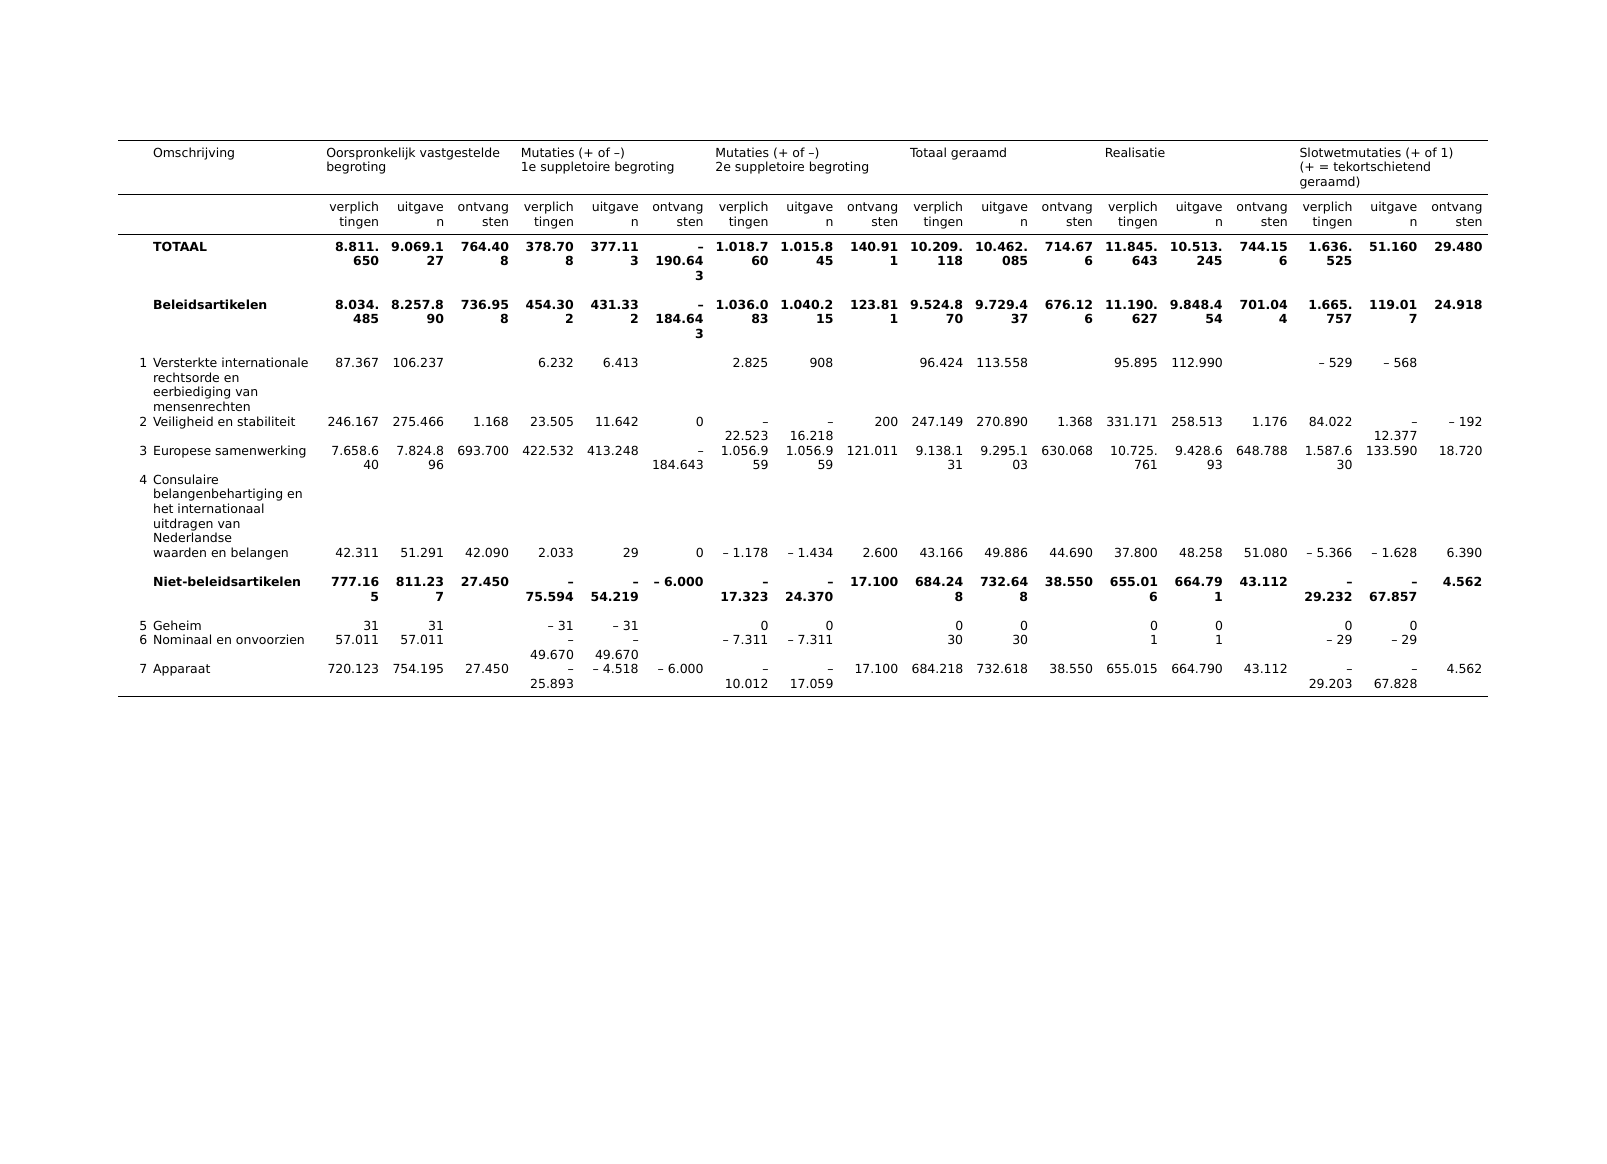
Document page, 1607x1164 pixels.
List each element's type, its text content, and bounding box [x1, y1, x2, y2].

table_cell [1099, 473, 1163, 546]
table_cell [1229, 560, 1293, 575]
table_cell – 54.219 [580, 575, 644, 604]
table_cell 684.218 [904, 663, 969, 696]
table_cell 29 [580, 546, 644, 560]
table_cell [969, 604, 1034, 619]
table_cell [1034, 356, 1099, 414]
table_cell 7.658.640 [320, 444, 385, 473]
table_cell [1229, 283, 1293, 298]
table_cell [644, 633, 709, 662]
table_cell [118, 283, 147, 298]
table_cell [147, 195, 320, 234]
table_cell [1034, 342, 1099, 356]
table_cell [385, 560, 450, 575]
table_cell [450, 283, 514, 298]
table_cell – 49.670 [515, 633, 579, 662]
table_cell [1423, 619, 1488, 633]
table_cell Consulaire belangenbehartiging en het internationaal uitdragen van Nederlandse [147, 473, 320, 546]
table_cell [1034, 283, 1099, 298]
table_cell – 49.670 [580, 633, 644, 662]
table_cell uitgaven [385, 195, 450, 234]
table_cell ontvangsten [839, 195, 904, 234]
table_cell [1164, 342, 1228, 356]
table_cell – 10.012 [709, 663, 774, 696]
table_cell [385, 342, 450, 356]
table_cell [1293, 342, 1358, 356]
table_cell – 6.000 [644, 663, 709, 696]
table_header Realisatie [1099, 141, 1293, 194]
table_cell [515, 283, 579, 298]
table_cell [1358, 560, 1423, 575]
table_cell verplichtingen [904, 195, 969, 234]
table_cell 1.176 [1229, 415, 1293, 444]
table_cell 0 [969, 619, 1034, 633]
table_cell – 529 [1293, 356, 1358, 414]
table_cell 17.100 [839, 575, 904, 604]
table_cell 51.080 [1229, 546, 1293, 560]
table_cell 9.295.103 [969, 444, 1034, 473]
table_cell 2 [118, 415, 147, 444]
table_cell [709, 560, 774, 575]
table_cell 4.562 [1423, 663, 1488, 696]
table_cell 676.126 [1034, 298, 1099, 342]
table_cell 43.166 [904, 546, 969, 560]
table_cell – 29.203 [1293, 663, 1358, 696]
table_cell [1034, 633, 1099, 662]
table_cell 1.040.215 [774, 298, 839, 342]
table_cell [969, 283, 1034, 298]
table_cell Versterkte internationale rechtsorde en eerbiediging van mensenrechten [147, 356, 320, 414]
table_cell – 67.857 [1358, 575, 1423, 604]
table_cell – 17.059 [774, 663, 839, 696]
table_cell [1229, 342, 1293, 356]
table_cell [147, 560, 320, 575]
table_cell 0 [644, 415, 709, 444]
table_cell [320, 342, 385, 356]
table_cell [969, 342, 1034, 356]
table_cell 10.725.761 [1099, 444, 1163, 473]
table_cell 648.788 [1229, 444, 1293, 473]
table_cell [320, 283, 385, 298]
table_cell ontvangsten [644, 195, 709, 234]
table_cell verplichtingen [320, 195, 385, 234]
table_cell [450, 604, 514, 619]
table_cell – 190.643 [644, 235, 709, 283]
table_cell 0 [1099, 619, 1163, 633]
table_cell 1.056.959 [774, 444, 839, 473]
table_cell waarden en belangen [147, 546, 320, 560]
table_cell 31 [385, 619, 450, 633]
table_cell 655.015 [1099, 663, 1163, 696]
table_cell 2.033 [515, 546, 579, 560]
table_cell 24.918 [1423, 298, 1488, 342]
table_cell – 75.594 [515, 575, 579, 604]
table_cell 87.367 [320, 356, 385, 414]
table_cell [450, 342, 514, 356]
table_cell 48.258 [1164, 546, 1228, 560]
table_cell [118, 298, 147, 342]
table_cell [118, 342, 147, 356]
table_cell 23.505 [515, 415, 579, 444]
table_cell 908 [774, 356, 839, 414]
table_cell 140.911 [839, 235, 904, 283]
table_cell [1164, 604, 1228, 619]
table_cell 0 [709, 619, 774, 633]
table_cell [1423, 633, 1488, 662]
table_cell 9.138.131 [904, 444, 969, 473]
table_cell – 17.323 [709, 575, 774, 604]
table_cell [1034, 604, 1099, 619]
table_cell [644, 283, 709, 298]
table_cell Beleidsartikelen [147, 298, 320, 342]
table_cell 811.237 [385, 575, 450, 604]
table_cell 1.665.757 [1293, 298, 1358, 342]
table_cell 49.886 [969, 546, 1034, 560]
table_cell 331.171 [1099, 415, 1163, 444]
table_cell – 31 [515, 619, 579, 633]
table_cell [904, 283, 969, 298]
table_cell 0 [1293, 619, 1358, 633]
table_cell Geheim [147, 619, 320, 633]
table_cell [774, 560, 839, 575]
table_cell 8.811.650 [320, 235, 385, 283]
table_cell 275.466 [385, 415, 450, 444]
table_cell 10.209.118 [904, 235, 969, 283]
table_cell 57.011 [385, 633, 450, 662]
table_cell 764.408 [450, 235, 514, 283]
table_cell 113.558 [969, 356, 1034, 414]
table_cell 9.729.437 [969, 298, 1034, 342]
table_cell [644, 342, 709, 356]
table_cell 630.068 [1034, 444, 1099, 473]
table_cell 9.069.127 [385, 235, 450, 283]
table_cell [118, 195, 147, 234]
table_cell 431.332 [580, 298, 644, 342]
table_cell 732.618 [969, 663, 1034, 696]
table_cell 720.123 [320, 663, 385, 696]
table_cell [709, 283, 774, 298]
table_cell – 4.518 [580, 663, 644, 696]
table_cell 777.165 [320, 575, 385, 604]
table_cell uitgaven [1358, 195, 1423, 234]
table_cell [839, 560, 904, 575]
table_cell 0 [1358, 619, 1423, 633]
table_cell – 25.893 [515, 663, 579, 696]
table_cell [1229, 356, 1293, 414]
table_cell [969, 473, 1034, 546]
table_cell ontvangsten [450, 195, 514, 234]
table_cell – 29 [1293, 633, 1358, 662]
table_cell 6.390 [1423, 546, 1488, 560]
table_cell [904, 604, 969, 619]
table_cell [1358, 604, 1423, 619]
table_cell – 7.311 [709, 633, 774, 662]
table_cell 3 [118, 444, 147, 473]
table_cell [839, 604, 904, 619]
table_cell 9.848.454 [1164, 298, 1228, 342]
table_cell [644, 604, 709, 619]
table_cell [515, 560, 579, 575]
table_cell 42.311 [320, 546, 385, 560]
table_cell [320, 604, 385, 619]
table_cell – 22.523 [709, 415, 774, 444]
table_cell 43.112 [1229, 663, 1293, 696]
table_cell 247.149 [904, 415, 969, 444]
table_cell [1099, 342, 1163, 356]
table_cell 37.800 [1099, 546, 1163, 560]
table_cell 6.413 [580, 356, 644, 414]
table_header [118, 141, 147, 194]
table_cell 664.791 [1164, 575, 1228, 604]
table_cell [904, 560, 969, 575]
table_cell 11.190.627 [1099, 298, 1163, 342]
table_cell – 184.643 [644, 298, 709, 342]
table_cell 714.676 [1034, 235, 1099, 283]
table_cell [118, 560, 147, 575]
table_cell 701.044 [1229, 298, 1293, 342]
table_cell 29.480 [1423, 235, 1488, 283]
table_cell 1.036.083 [709, 298, 774, 342]
table_header Oorspronkelijk vastgestelde begroting [320, 141, 514, 194]
table_cell [1034, 560, 1099, 575]
table_cell 0 [774, 619, 839, 633]
table_cell Veiligheid en stabiliteit [147, 415, 320, 444]
table_cell 95.895 [1099, 356, 1163, 414]
table_cell [839, 283, 904, 298]
table_cell 8.034.485 [320, 298, 385, 342]
table_cell [450, 473, 514, 546]
table_cell 1.368 [1034, 415, 1099, 444]
table_cell – 1.434 [774, 546, 839, 560]
table_cell [904, 342, 969, 356]
table_cell [1099, 283, 1163, 298]
table_cell 96.424 [904, 356, 969, 414]
table_cell [515, 342, 579, 356]
table_cell [709, 473, 774, 546]
table_cell [118, 575, 147, 604]
table_header Omschrijving [147, 141, 320, 194]
table_cell 7 [118, 663, 147, 696]
table_cell 377.113 [580, 235, 644, 283]
table_cell [1423, 473, 1488, 546]
table_cell uitgaven [969, 195, 1034, 234]
table_cell 0 [1164, 619, 1228, 633]
table_cell 655.016 [1099, 575, 1163, 604]
table_cell 51.291 [385, 546, 450, 560]
table_cell – 24.370 [774, 575, 839, 604]
table_cell – 568 [1358, 356, 1423, 414]
table_cell 413.248 [580, 444, 644, 473]
table_cell 133.590 [1358, 444, 1423, 473]
table_cell [385, 283, 450, 298]
table_cell 9.428.693 [1164, 444, 1228, 473]
table_cell 1.168 [450, 415, 514, 444]
table_cell [1164, 473, 1228, 546]
table_cell 2.600 [839, 546, 904, 560]
table_cell [969, 560, 1034, 575]
table_cell 42.090 [450, 546, 514, 560]
table_cell ontvangsten [1229, 195, 1293, 234]
table_header Mutaties (+ of –) 2e suppletoire begroting [709, 141, 904, 194]
table_cell [1099, 604, 1163, 619]
table_cell 0 [904, 619, 969, 633]
table_cell ontvangsten [1423, 195, 1488, 234]
table_cell [774, 283, 839, 298]
table_cell 27.450 [450, 575, 514, 604]
table_cell 684.248 [904, 575, 969, 604]
table_cell [644, 356, 709, 414]
table_cell [644, 560, 709, 575]
table_cell [515, 473, 579, 546]
table_cell 84.022 [1293, 415, 1358, 444]
table_cell TOTAAL [147, 235, 320, 283]
table_cell 44.690 [1034, 546, 1099, 560]
table_cell verplichtingen [709, 195, 774, 234]
table_cell [1423, 560, 1488, 575]
table_cell [580, 473, 644, 546]
table_cell [118, 604, 147, 619]
table_cell [580, 283, 644, 298]
table_cell [385, 604, 450, 619]
table_cell [320, 560, 385, 575]
table_cell 57.011 [320, 633, 385, 662]
table_cell [580, 604, 644, 619]
table_cell 112.990 [1164, 356, 1228, 414]
table_cell [904, 473, 969, 546]
table_cell 106.237 [385, 356, 450, 414]
table_cell 1 [118, 356, 147, 414]
table_cell 4 [118, 473, 147, 546]
table_cell [1099, 560, 1163, 575]
table_cell 8.257.890 [385, 298, 450, 342]
table_cell 1.018.760 [709, 235, 774, 283]
table_cell – 31 [580, 619, 644, 633]
table_cell [118, 546, 147, 560]
table_cell 1.636.525 [1293, 235, 1358, 283]
table_cell 732.648 [969, 575, 1034, 604]
table_cell [1164, 283, 1228, 298]
table_cell [147, 604, 320, 619]
table_cell 454.302 [515, 298, 579, 342]
table_header Totaal geraamd [904, 141, 1099, 194]
table_cell 1.056.959 [709, 444, 774, 473]
table_cell [450, 356, 514, 414]
table_cell 1.015.845 [774, 235, 839, 283]
table_cell – 184.643 [644, 444, 709, 473]
table_cell [839, 633, 904, 662]
table_cell – 16.218 [774, 415, 839, 444]
table_cell – 192 [1423, 415, 1488, 444]
table_cell 664.790 [1164, 663, 1228, 696]
table_cell 27.450 [450, 663, 514, 696]
table_cell [1229, 633, 1293, 662]
table_cell 378.708 [515, 235, 579, 283]
table_cell 2.825 [709, 356, 774, 414]
table_cell – 7.311 [774, 633, 839, 662]
table_cell 38.550 [1034, 663, 1099, 696]
table_cell [839, 473, 904, 546]
table_cell verplichtingen [1293, 195, 1358, 234]
table_cell 121.011 [839, 444, 904, 473]
table_cell uitgaven [580, 195, 644, 234]
table_cell Niet-beleidsartikelen [147, 575, 320, 604]
table_cell [709, 604, 774, 619]
table_cell [1034, 619, 1099, 633]
table_cell 38.550 [1034, 575, 1099, 604]
table_header Mutaties (+ of –) 1e suppletoire begroting [515, 141, 709, 194]
table_cell 246.167 [320, 415, 385, 444]
table_cell verplichtingen [1099, 195, 1163, 234]
table_cell [1423, 283, 1488, 298]
table_cell 1 [1099, 633, 1163, 662]
table_cell [450, 619, 514, 633]
table_cell [515, 604, 579, 619]
table_header Slotwetmutaties (+ of 1) (+ = tekortschietend geraamd) [1293, 141, 1488, 194]
table_cell [1293, 560, 1358, 575]
table_cell [839, 342, 904, 356]
table_cell 10.462.085 [969, 235, 1034, 283]
table_cell – 6.000 [644, 575, 709, 604]
table_cell 736.958 [450, 298, 514, 342]
table_cell 11.642 [580, 415, 644, 444]
table_cell Apparaat [147, 663, 320, 696]
table_cell [644, 619, 709, 633]
table_cell [385, 473, 450, 546]
table_cell – 29 [1358, 633, 1423, 662]
table_cell [580, 342, 644, 356]
table_cell [1358, 342, 1423, 356]
table_cell – 67.828 [1358, 663, 1423, 696]
table_cell [1423, 604, 1488, 619]
table_cell [709, 342, 774, 356]
table_cell [1034, 473, 1099, 546]
table_cell [644, 473, 709, 546]
table_cell [147, 342, 320, 356]
table_cell 6 [118, 633, 147, 662]
table_cell 693.700 [450, 444, 514, 473]
table_cell 0 [644, 546, 709, 560]
table_cell Europese samenwerking [147, 444, 320, 473]
table_cell 200 [839, 415, 904, 444]
table_cell 51.160 [1358, 235, 1423, 283]
table_cell [1293, 604, 1358, 619]
table_cell 43.112 [1229, 575, 1293, 604]
table_cell – 1.628 [1358, 546, 1423, 560]
table_cell Nominaal en onvoorzien [147, 633, 320, 662]
table_cell 6.232 [515, 356, 579, 414]
table_cell [839, 619, 904, 633]
table_cell – 29.232 [1293, 575, 1358, 604]
table_cell [1293, 283, 1358, 298]
table_cell 11.845.643 [1099, 235, 1163, 283]
table_cell [1229, 619, 1293, 633]
table_cell 119.017 [1358, 298, 1423, 342]
table_cell – 5.366 [1293, 546, 1358, 560]
table_cell 1.587.630 [1293, 444, 1358, 473]
table_cell – 12.377 [1358, 415, 1423, 444]
table_cell uitgaven [1164, 195, 1228, 234]
table_cell [1423, 342, 1488, 356]
table_cell [450, 560, 514, 575]
table_cell [450, 633, 514, 662]
table_cell [1229, 604, 1293, 619]
table_cell ontvangsten [1034, 195, 1099, 234]
table_cell [774, 342, 839, 356]
table_cell 123.811 [839, 298, 904, 342]
table_cell 17.100 [839, 663, 904, 696]
table_cell [839, 356, 904, 414]
table_cell [1423, 356, 1488, 414]
table_cell [774, 604, 839, 619]
table_cell [147, 283, 320, 298]
table_cell [1358, 283, 1423, 298]
table_cell 9.524.870 [904, 298, 969, 342]
table_cell 30 [969, 633, 1034, 662]
table_cell verplichtingen [515, 195, 579, 234]
table_cell 1 [1164, 633, 1228, 662]
table_cell – 1.178 [709, 546, 774, 560]
table_cell [1164, 560, 1228, 575]
table_cell [118, 235, 147, 283]
table_cell uitgaven [774, 195, 839, 234]
table_cell [320, 473, 385, 546]
table_cell 4.562 [1423, 575, 1488, 604]
table_cell [1358, 473, 1423, 546]
table_cell 5 [118, 619, 147, 633]
table_cell 754.195 [385, 663, 450, 696]
table_cell 30 [904, 633, 969, 662]
table_cell 744.156 [1229, 235, 1293, 283]
table_cell 258.513 [1164, 415, 1228, 444]
table_cell [1293, 473, 1358, 546]
table_cell 10.513.245 [1164, 235, 1228, 283]
table_cell 422.532 [515, 444, 579, 473]
table_cell [1229, 473, 1293, 546]
table_cell [580, 560, 644, 575]
table_cell 18.720 [1423, 444, 1488, 473]
table_cell 270.890 [969, 415, 1034, 444]
table_cell 7.824.896 [385, 444, 450, 473]
table_cell [774, 473, 839, 546]
table_cell 31 [320, 619, 385, 633]
